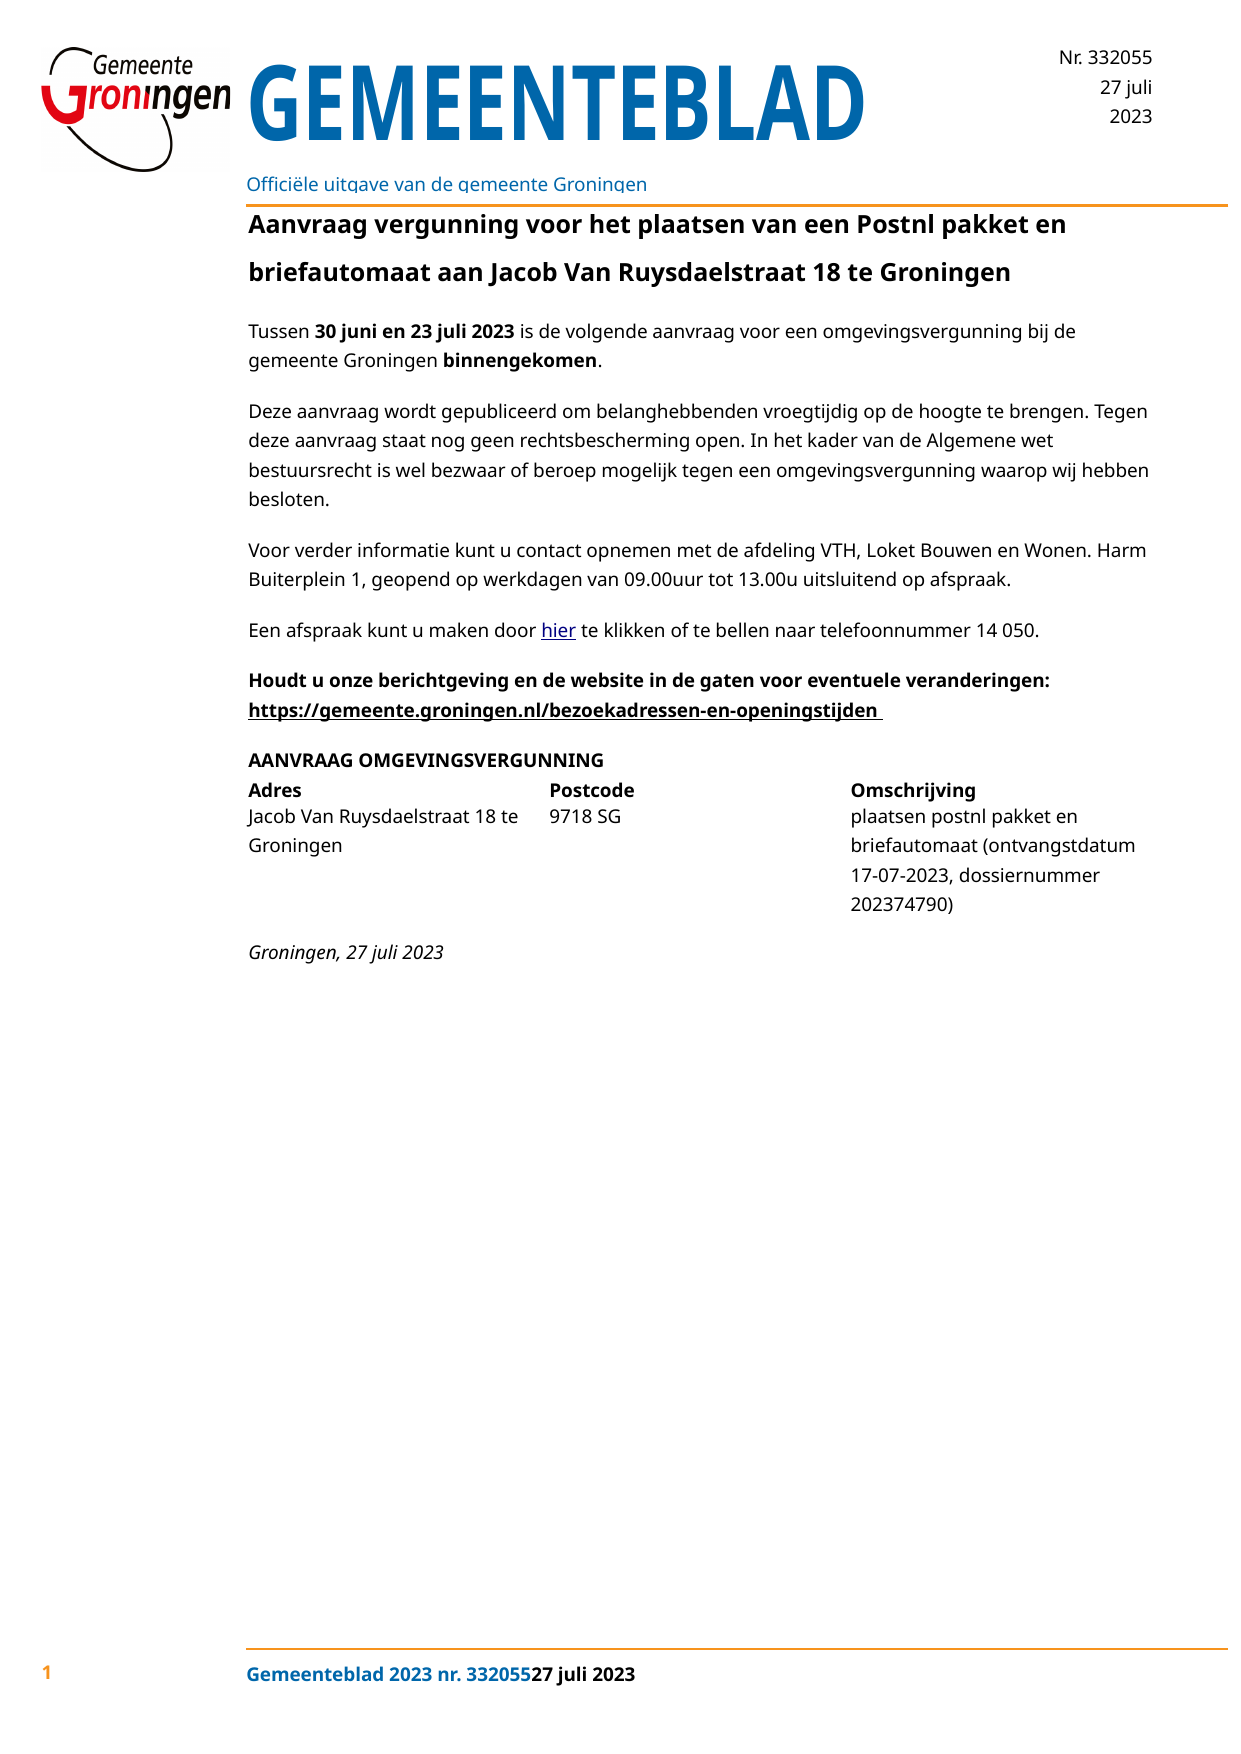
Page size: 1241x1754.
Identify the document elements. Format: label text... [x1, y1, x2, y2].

text Voor verder informatie kunt u contact opnemen met de afdeling VTH, Loket Bouwen en Wonen. Harm Buiterplein 1, geopend op werkdagen van 09.00uur tot 13.00u uitsluitend op afspraak. [248, 537, 1152, 592]
text Groningen, 27 juli 2023 [248, 939, 1152, 964]
text Aanvraag vergunning voor het plaatsen van een Postnl pakket en briefautomaat aan Jacob Van Ruysdaelstraat 18 te Groningen [248, 207, 1152, 288]
table_header Adres [248, 777, 549, 803]
table_header Postcode [549, 777, 850, 803]
text Deze aanvraag wordt gepubliceerd om belanghebbenden vroegtijdig op de hoogte te brengen. Tegen deze aanvraag staat nog geen rechtsbescherming open. In het kader van de Algemene wet bestuursrecht is wel bezwaar of beroep mogelijk tegen een omgevingsvergunning waarop wij hebben besloten. [248, 398, 1152, 512]
table_cell plaatsen postnl pakket en briefautomaat (ontvangstdatum 17-07-2023, dossiernummer 202374790) [850, 803, 1152, 917]
text Een afspraak kunt u maken door hier te klikken of te bellen naar telefoonnummer 14 050. [248, 617, 1152, 643]
table_cell 9718 SG [549, 803, 850, 917]
picture [41, 47, 231, 172]
text Houdt u onze berichtgeving en de website in de gaten voor eventuele veranderingen: https://gemeente.groningen.nl/bezoekadressen-en-openingstijden [248, 667, 1152, 723]
text Tussen 30 juni en 23 juli 2023 is de volgende aanvraag voor een omgevingsvergunning bij de gemeente Groningen binnengekomen. [248, 318, 1152, 373]
table_cell Jacob Van Ruysdaelstraat 18 te Groningen [248, 803, 549, 917]
table_header Omschrijving [850, 777, 1152, 803]
text AANVRAAG OMGEVINGSVERGUNNING [248, 747, 1152, 773]
